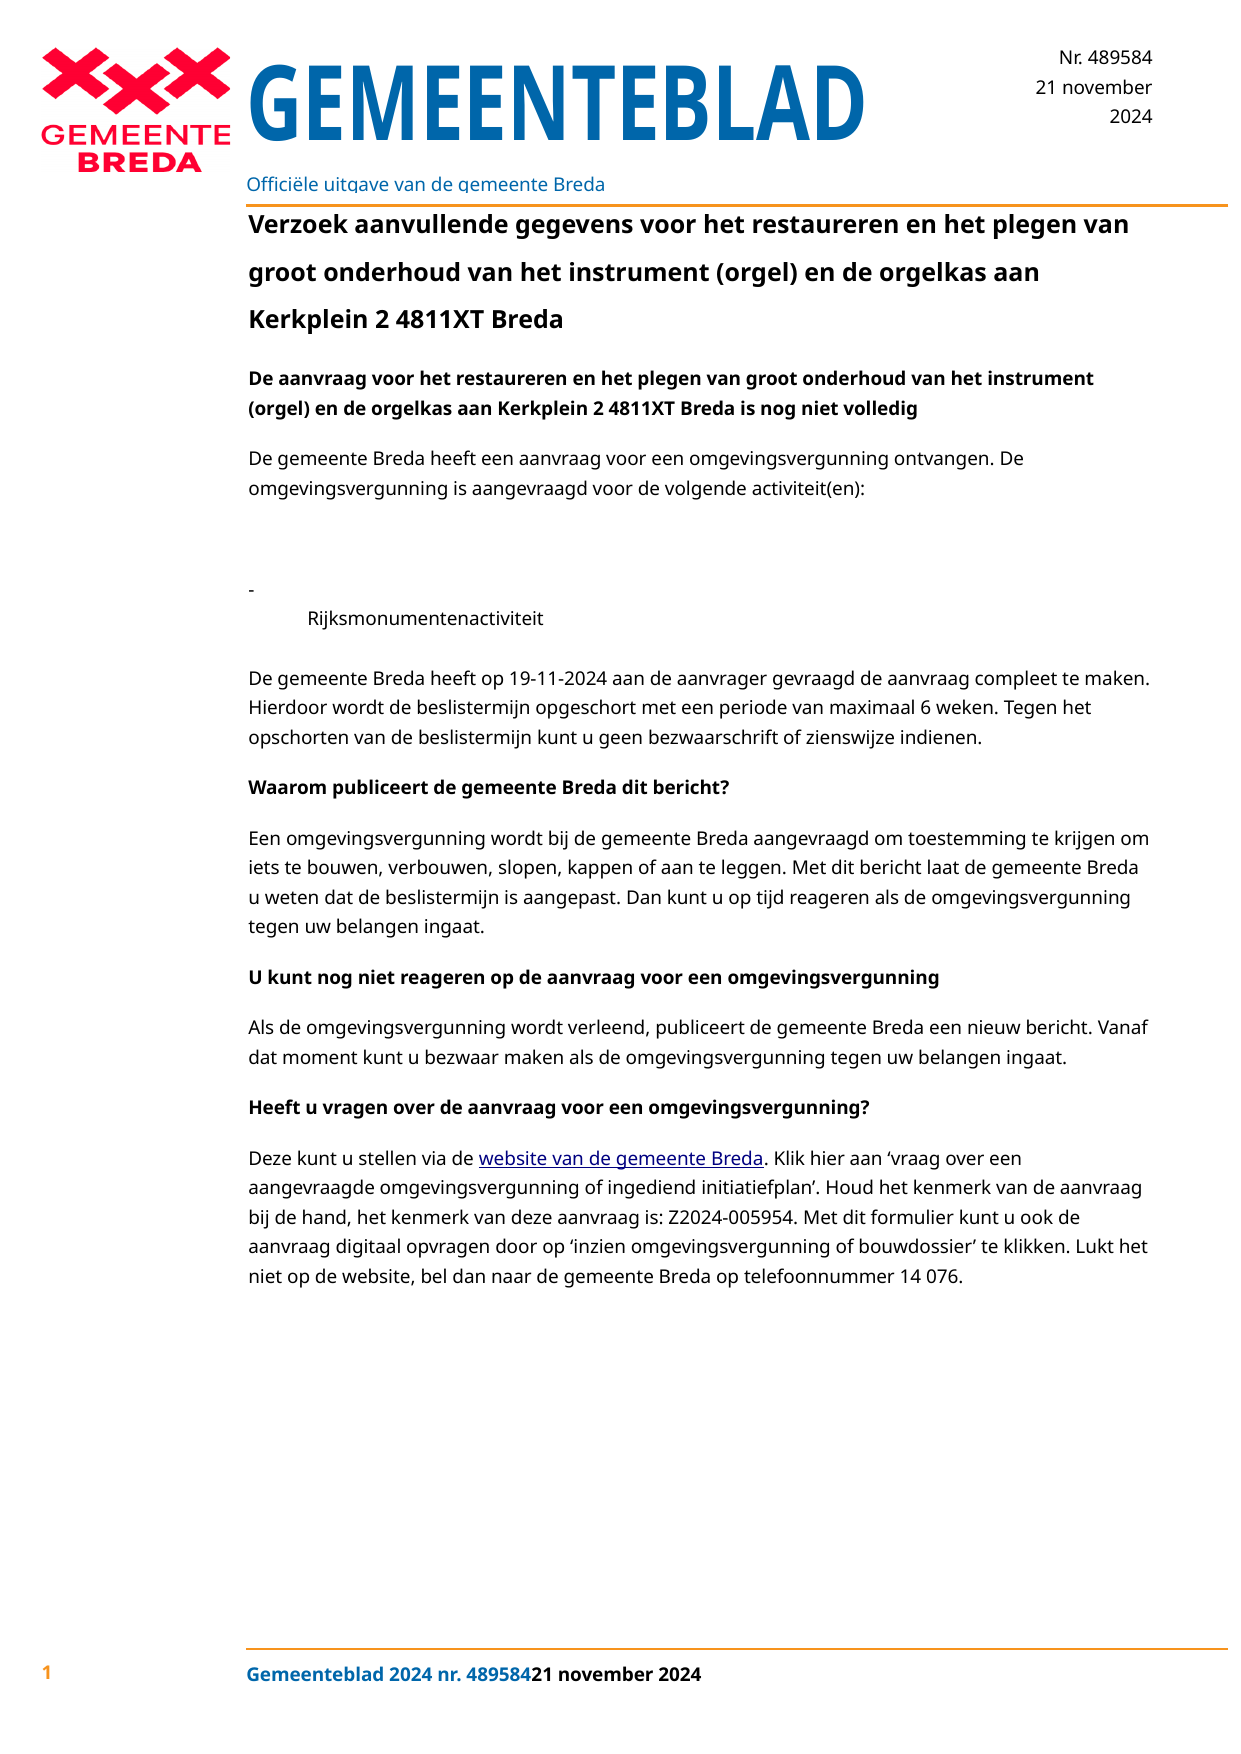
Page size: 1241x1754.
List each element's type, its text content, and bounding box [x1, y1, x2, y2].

list Rijksmonumentenactiviteit [248, 606, 1152, 631]
picture [41, 47, 231, 172]
text De aanvraag voor het restaureren en het plegen van groot onderhoud van het instrument (orgel) en de orgelkas aan Kerkplein 2 4811XT Breda is nog niet volledig [248, 366, 1152, 421]
text Een omgevingsvergunning wordt bij de gemeente Breda aangevraagd om toestemming te krijgen om iets te bouwen, verbouwen, slopen, kappen of aan te leggen. Met dit bericht laat de gemeente Breda u weten dat de beslistermijn is aangepast. Dan kunt u op tijd reageren als de omgevingsvergunning tegen uw belangen ingaat. [248, 825, 1152, 939]
text U kunt nog niet reageren op de aanvraag voor een omgevingsvergunning [248, 964, 1152, 989]
text Waarom publiceert de gemeente Breda dit bericht? [248, 774, 1152, 800]
text Deze kunt u stellen via de website van de gemeente Breda. Klik hier aan ‘vraag over een aangevraagde omgevingsvergunning of ingediend initiatiefplan’. Houd het kenmerk van de aanvraag bij de hand, het kenmerk van deze aanvraag is: Z2024-005954. Met dit formulier kunt u ook de aanvraag digitaal opvragen door op ‘inzien omgevingsvergunning of bouwdossier’ te klikken. Lukt het niet op de website, bel dan naar de gemeente Breda op telefoonnummer 14 076. [248, 1145, 1152, 1289]
text De gemeente Breda heeft op 19-11-2024 aan de aanvrager gevraagd de aanvraag compleet te maken. Hierdoor wordt de beslistermijn opgeschort met een periode van maximaal 6 weken. Tegen het opschorten van de beslistermijn kunt u geen bezwaarschrift of zienswijze indienen. [248, 665, 1152, 749]
text Verzoek aanvullende gegevens voor het restaureren en het plegen van groot onderhoud van het instrument (orgel) en de orgelkas aan Kerkplein 2 4811XT Breda [248, 207, 1152, 336]
text Heeft u vragen over de aanvraag voor een omgevingsvergunning? [248, 1094, 1152, 1120]
text De gemeente Breda heeft een aanvraag voor een omgevingsvergunning ontvangen. De omgevingsvergunning is aangevraagd voor de volgende activiteit(en): [248, 446, 1152, 501]
text Als de omgevingsvergunning wordt verleend, publiceert de gemeente Breda een nieuw bericht. Vanaf dat moment kunt u bezwaar maken als de omgevingsvergunning tegen uw belangen ingaat. [248, 1014, 1152, 1069]
